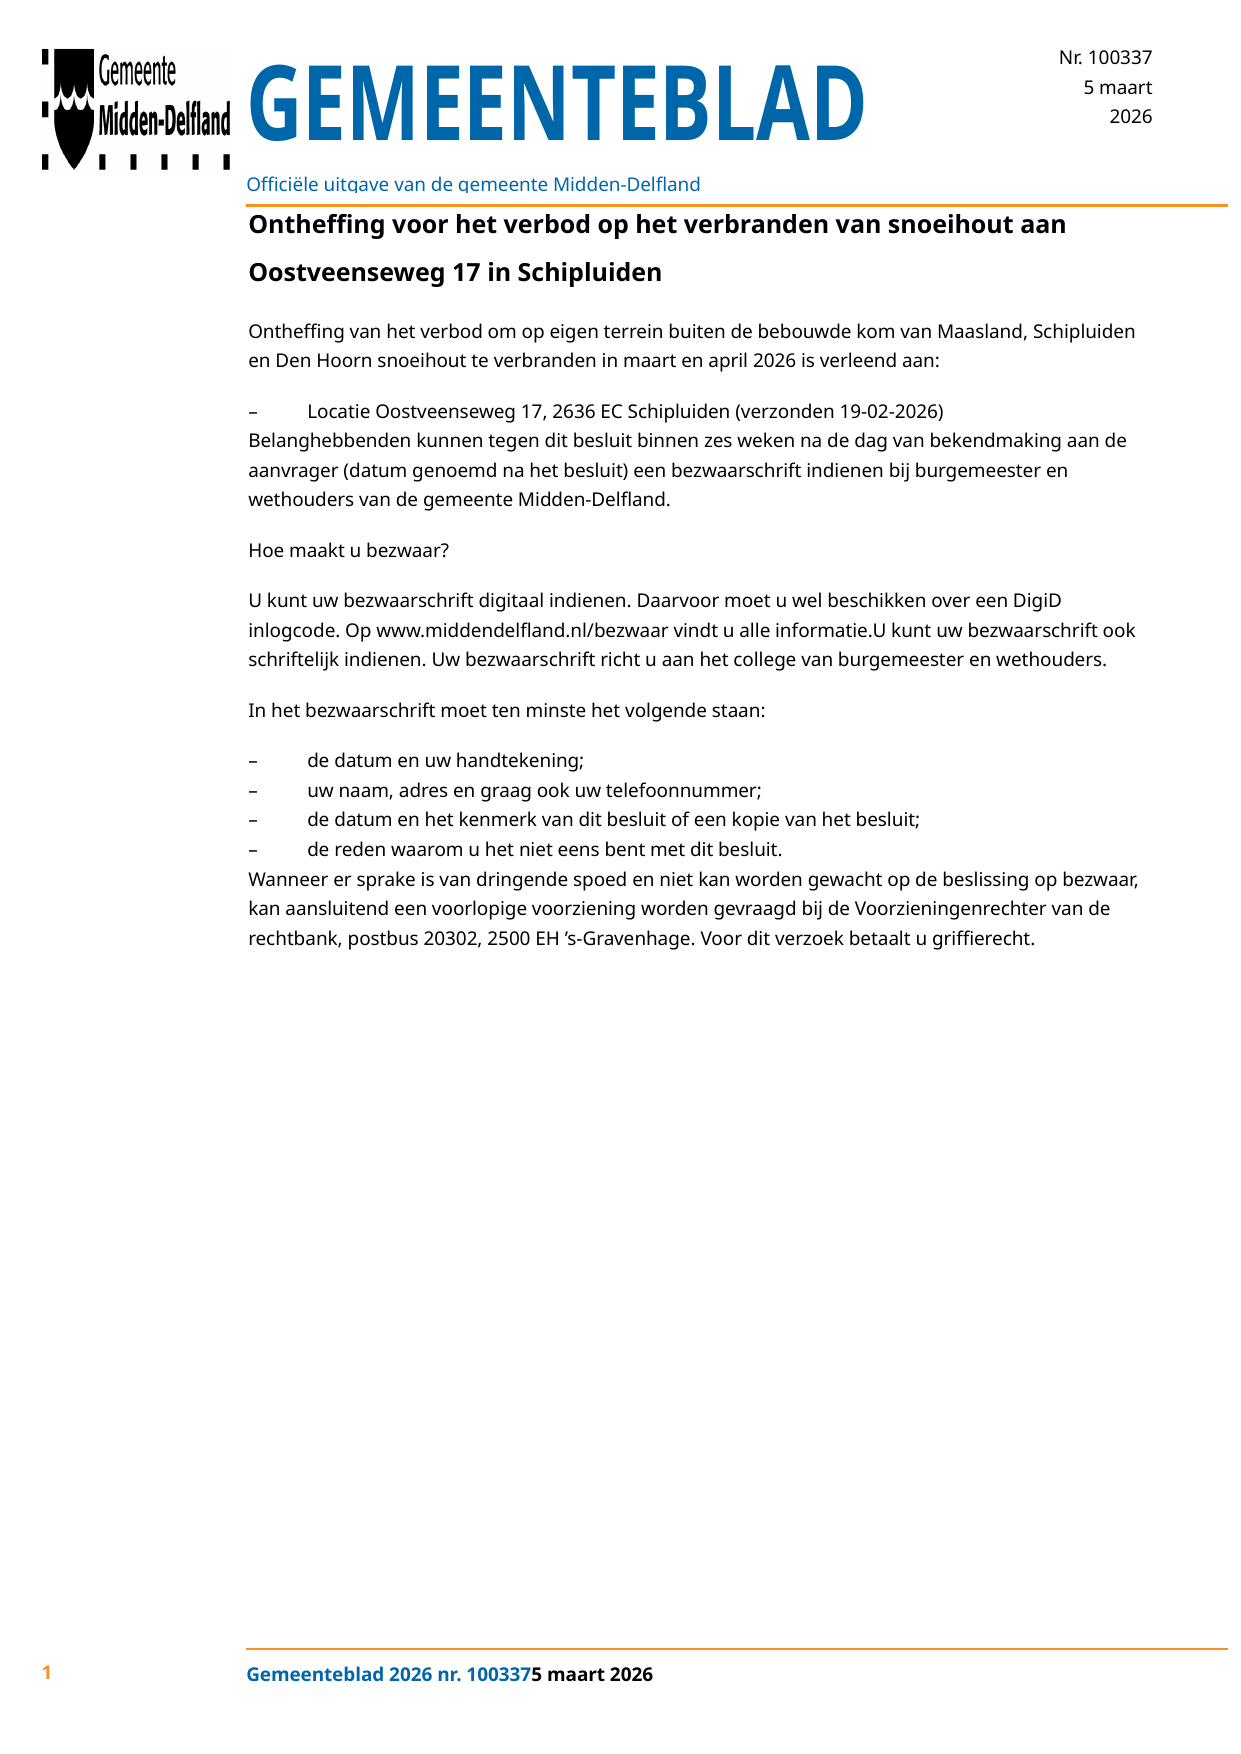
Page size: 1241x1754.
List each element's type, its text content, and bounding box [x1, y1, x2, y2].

picture [41, 47, 231, 172]
text Ontheffing voor het verbod op het verbranden van snoeihout aan Oostveenseweg 17 in Schipluiden [248, 207, 1152, 288]
list de datum en het kenmerk van dit besluit of een kopie van het besluit; [248, 807, 1152, 832]
list de datum en uw handtekening; [248, 747, 1152, 773]
text ​Wanneer er sprake is van dringende spoed en niet kan worden gewacht op de beslissing op bezwaar, kan aansluitend een voorlopige voorziening worden gevraagd bij de Voorzieningenrechter van de rechtbank, postbus 20302, 2500 EH ’s-Gravenhage. Voor dit verzoek betaalt u griffierecht. [248, 866, 1152, 951]
text Ontheffing van het verbod om op eigen terrein buiten de bebouwde kom van Maasland, Schipluiden en Den Hoorn snoeihout te verbranden in maart en april 2026 is verleend aan: [248, 318, 1152, 373]
list uw naam, adres en graag ook uw telefoonnummer; [248, 777, 1152, 803]
list Locatie Oostveenseweg 17, 2636 EC Schipluiden (verzonden 19-02-2026) [248, 398, 1152, 424]
list de reden waarom u het niet eens bent met dit besluit. [248, 836, 1152, 862]
text Belanghebbenden kunnen tegen dit besluit binnen zes weken na de dag van bekendmaking aan de aanvrager (datum genoemd na het besluit) een bezwaarschrift indienen bij burgemeester en wethouders van de gemeente Midden-Delfland. [248, 427, 1152, 512]
text U kunt uw bezwaarschrift digitaal indienen. Daarvoor moet u wel beschikken over een DigiD inlogcode. Op www.middendelfland.nl/bezwaar vindt u alle informatie.U kunt uw bezwaarschrift ook schriftelijk indienen. Uw bezwaarschrift richt u aan het college van burgemeester en wethouders. [248, 587, 1152, 672]
text In het bezwaarschrift moet ten minste het volgende staan: [248, 697, 1152, 723]
text Hoe maakt u bezwaar? [248, 537, 1152, 563]
